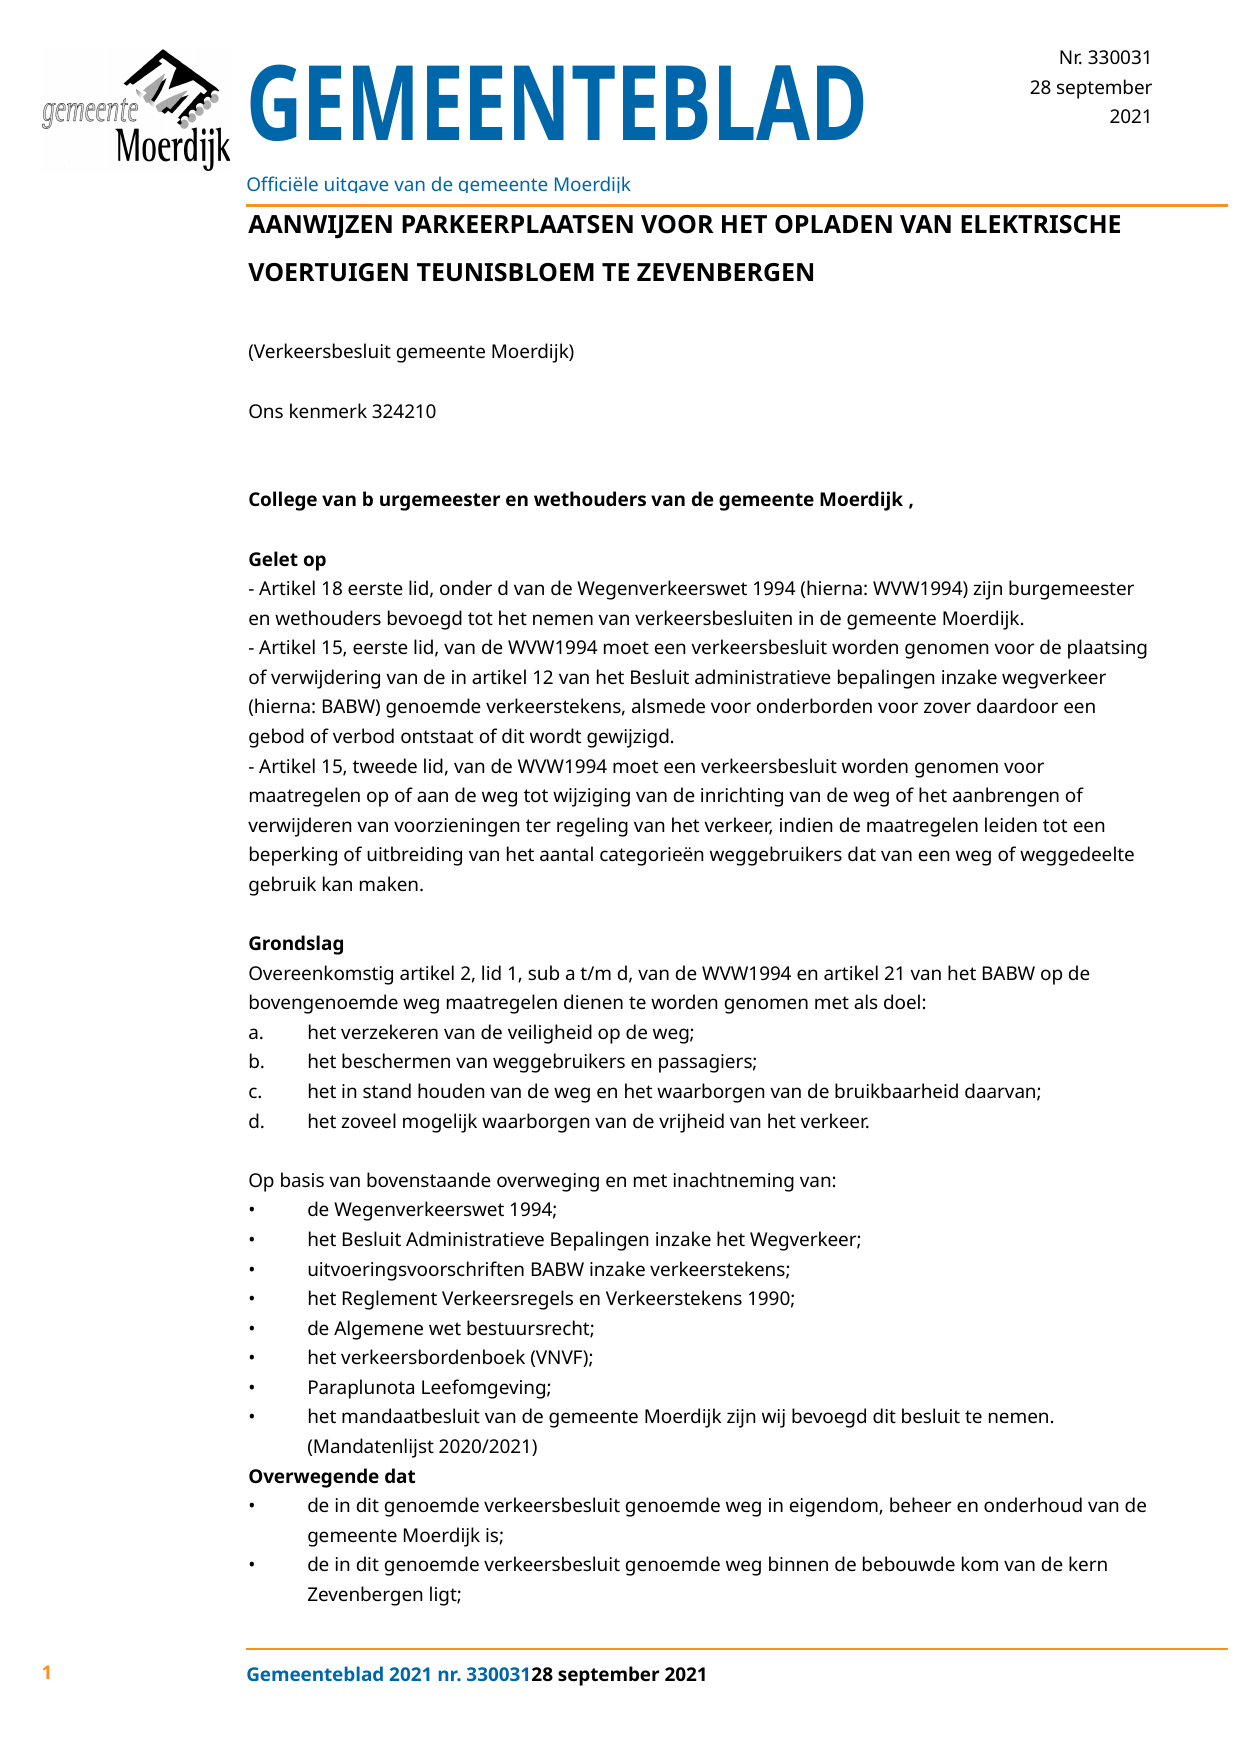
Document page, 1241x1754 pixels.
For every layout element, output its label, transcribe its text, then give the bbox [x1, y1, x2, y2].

text Grondslag [248, 930, 1152, 956]
text Op basis van bovenstaande overweging en met inachtneming van: [248, 1167, 1152, 1193]
list de in dit genoemde verkeersbesluit genoemde weg binnen de bebouwde kom van de kern Zevenbergen ligt; [248, 1552, 1152, 1607]
list de in dit genoemde verkeersbesluit genoemde weg in eigendom, beheer en onderhoud van de gemeente Moerdijk is; [248, 1492, 1152, 1548]
text - Artikel 15, eerste lid, van de WVW1994 moet een verkeersbesluit worden genomen voor de plaatsing of verwijdering van de in artikel 12 van het Besluit administratieve bepalingen inzake wegverkeer (hierna: BABW) genoemde verkeerstekens, alsmede voor onderborden voor zover daardoor een gebod of verbod ontstaat of dit wordt gewijzigd. [248, 634, 1152, 749]
text Overwegende dat [248, 1463, 1152, 1488]
text AANWIJZEN PARKEERPLAATSEN VOOR HET OPLADEN VAN ELEKTRISCHE VOERTUIGEN TEUNISBLOEM TE ZEVENBERGEN [248, 207, 1152, 288]
list het Reglement Verkeersregels en Verkeerstekens 1990; [248, 1285, 1152, 1311]
text College van b urgemeester en wethouders van de gemeente Moerdijk , [248, 487, 1152, 512]
picture [41, 47, 231, 172]
text Ons kenmerk 324210 [248, 398, 1152, 423]
list de Algemene wet bestuursrecht; [248, 1315, 1152, 1341]
list het Besluit Administratieve Bepalingen inzake het Wegverkeer; [248, 1226, 1152, 1252]
list het mandaatbesluit van de gemeente Moerdijk zijn wij bevoegd dit besluit te nemen. (Mandatenlijst 2020/2021) [248, 1404, 1152, 1459]
list het beschermen van weggebruikers en passagiers; [248, 1049, 1152, 1074]
text (Verkeersbesluit gemeente Moerdijk) [248, 339, 1152, 364]
list uitvoeringsvoorschriften BABW inzake verkeerstekens; [248, 1256, 1152, 1281]
text Overeenkomstig artikel 2, lid 1, sub a t/m d, van de WVW1994 en artikel 21 van het BABW op de bovengenoemde weg maatregelen dienen te worden genomen met als doel: [248, 960, 1152, 1015]
list Paraplunota Leefomgeving; [248, 1374, 1152, 1400]
text - Artikel 15, tweede lid, van de WVW1994 moet een verkeersbesluit worden genomen voor maatregelen op of aan de weg tot wijziging van de inrichting van de weg of het aanbrengen of verwijderen van voorzieningen ter regeling van het verkeer, indien de maatregelen leiden tot een beperking of uitbreiding van het aantal categorieën weggebruikers dat van een weg of weggedeelte gebruik kan maken. [248, 753, 1152, 897]
list het verzekeren van de veiligheid op de weg; [248, 1019, 1152, 1045]
list het in stand houden van de weg en het waarborgen van de bruikbaarheid daarvan; [248, 1078, 1152, 1104]
list het zoveel mogelijk waarborgen van de vrijheid van het verkeer. [248, 1108, 1152, 1133]
text - Artikel 18 eerste lid, onder d van de Wegenverkeerswet 1994 (hierna: WVW1994) zijn burgemeester en wethouders bevoegd tot het nemen van verkeersbesluiten in de gemeente Moerdijk. [248, 575, 1152, 631]
text Gelet op [248, 546, 1152, 571]
list de Wegenverkeerswet 1994; [248, 1197, 1152, 1222]
list het verkeersbordenboek (VNVF); [248, 1344, 1152, 1370]
